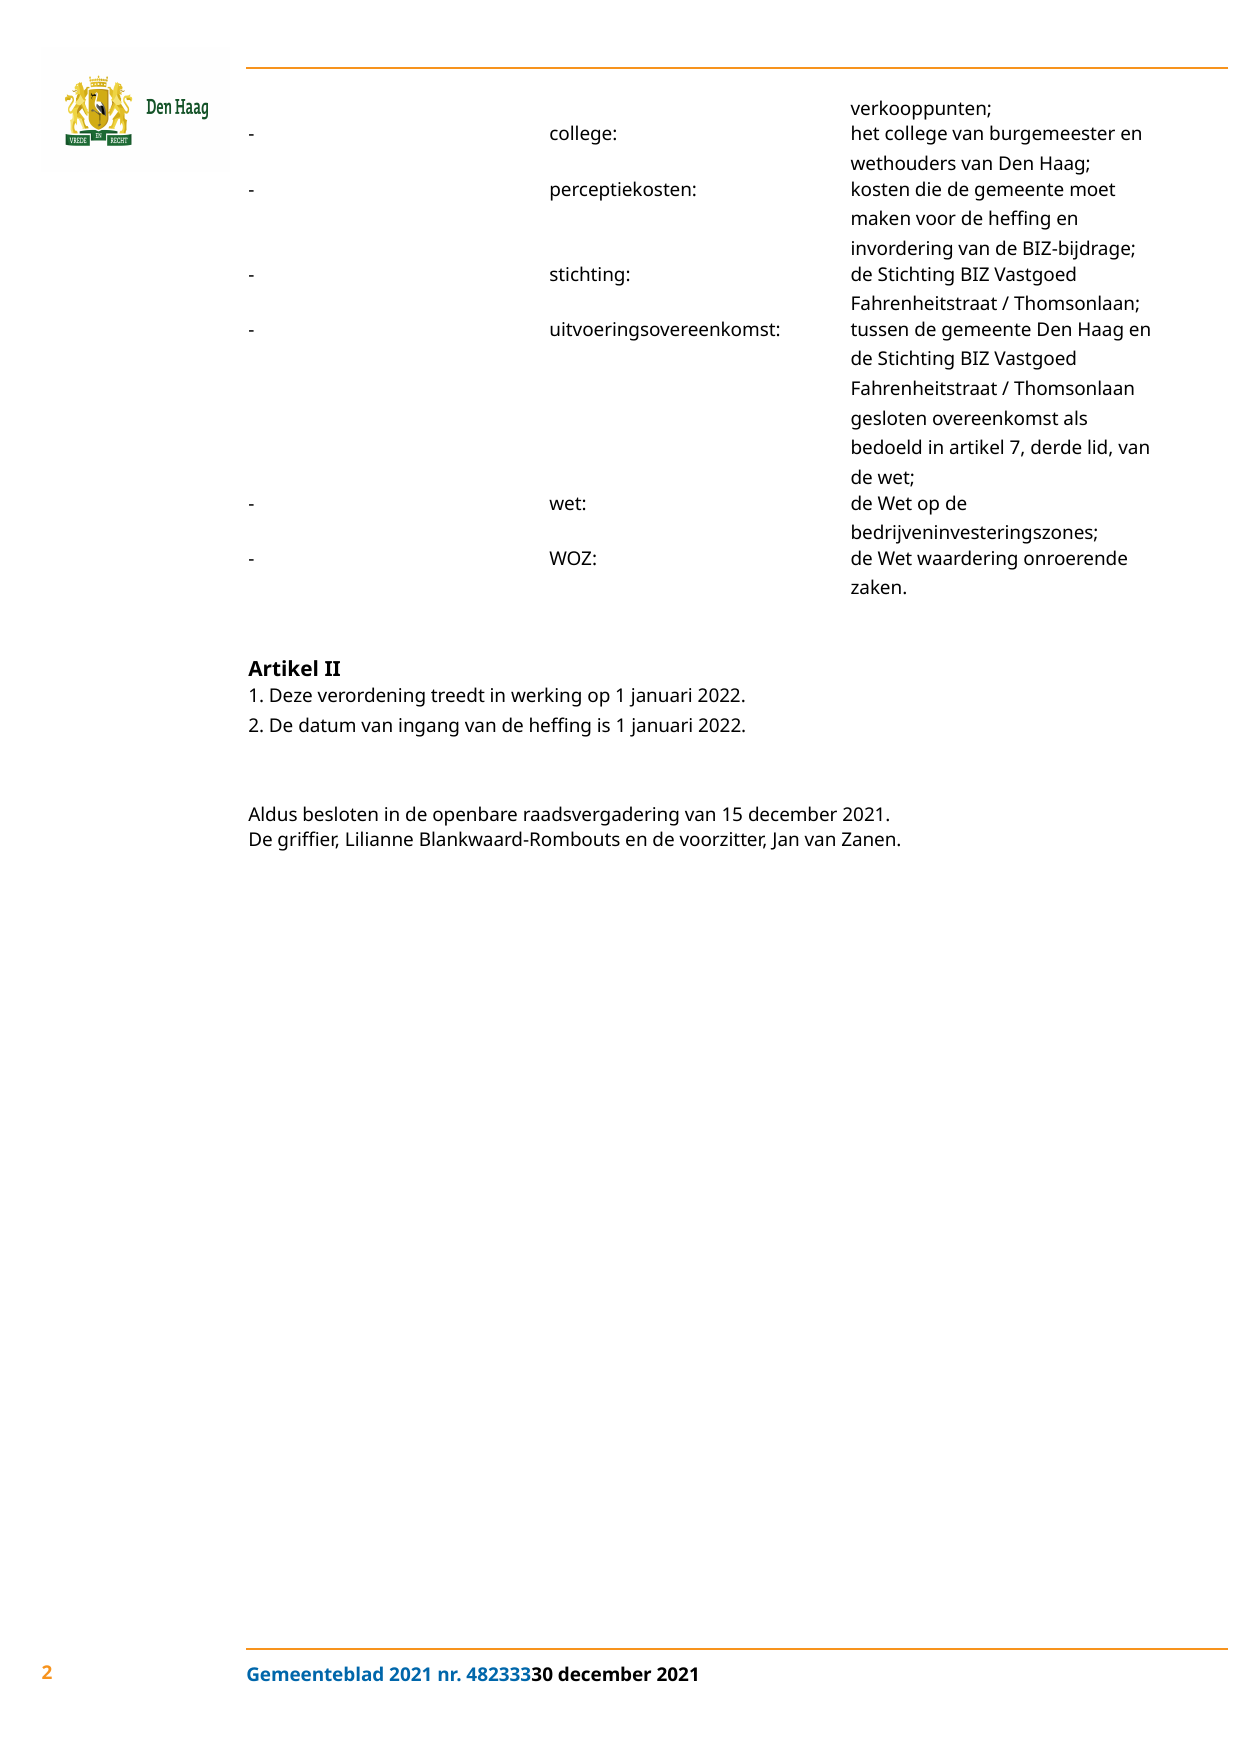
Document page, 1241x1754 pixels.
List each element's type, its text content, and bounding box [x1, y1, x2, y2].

text De griffier, Lilianne Blankwaard-Rombouts en de voorzitter, Jan van Zanen. [248, 826, 1152, 852]
table_cell perceptiekosten: [549, 176, 850, 261]
table_cell tussen de gemeente Den Haag en de Stichting BIZ Vastgoed Fahrenheitstraat / Thomsonlaan gesloten overeenkomst als bedoeld in artikel 7, derde lid, van de wet; [850, 316, 1152, 490]
picture [41, 47, 231, 172]
text 2. De datum van ingang van de heffing is 1 januari 2022. [248, 712, 1152, 738]
text Aldus besloten in de openbare raadsvergadering van 15 december 2021. [248, 801, 1152, 826]
table_cell uitvoeringsovereenkomst: [549, 316, 850, 490]
table_header [549, 95, 850, 121]
table_cell college: [549, 121, 850, 176]
table_cell de Wet waardering onroerende zaken. [850, 545, 1152, 600]
table_cell kosten die de gemeente moet maken voor de heffing en invordering van de BIZ-bijdrage; [850, 176, 1152, 261]
table_cell WOZ: [549, 545, 850, 600]
table_cell - [248, 176, 549, 261]
table_cell - [248, 545, 549, 600]
table_header - [248, 95, 549, 121]
text Artikel II [248, 654, 1152, 682]
table_cell wet: [549, 490, 850, 545]
table_cell - [248, 490, 549, 545]
table_cell - [248, 261, 549, 316]
table_cell - [248, 316, 549, 490]
table_cell het college van burgemeester en wethouders van Den Haag; [850, 121, 1152, 176]
table_cell de Wet op de bedrijveninvesteringszones; [850, 490, 1152, 545]
table_cell stichting: [549, 261, 850, 316]
table_header verkooppunten; [850, 95, 1152, 121]
table_cell - [248, 121, 549, 176]
text 1. Deze verordening treedt in werking op 1 januari 2022. [248, 682, 1152, 708]
table_cell de Stichting BIZ Vastgoed Fahrenheitstraat / Thomsonlaan; [850, 261, 1152, 316]
